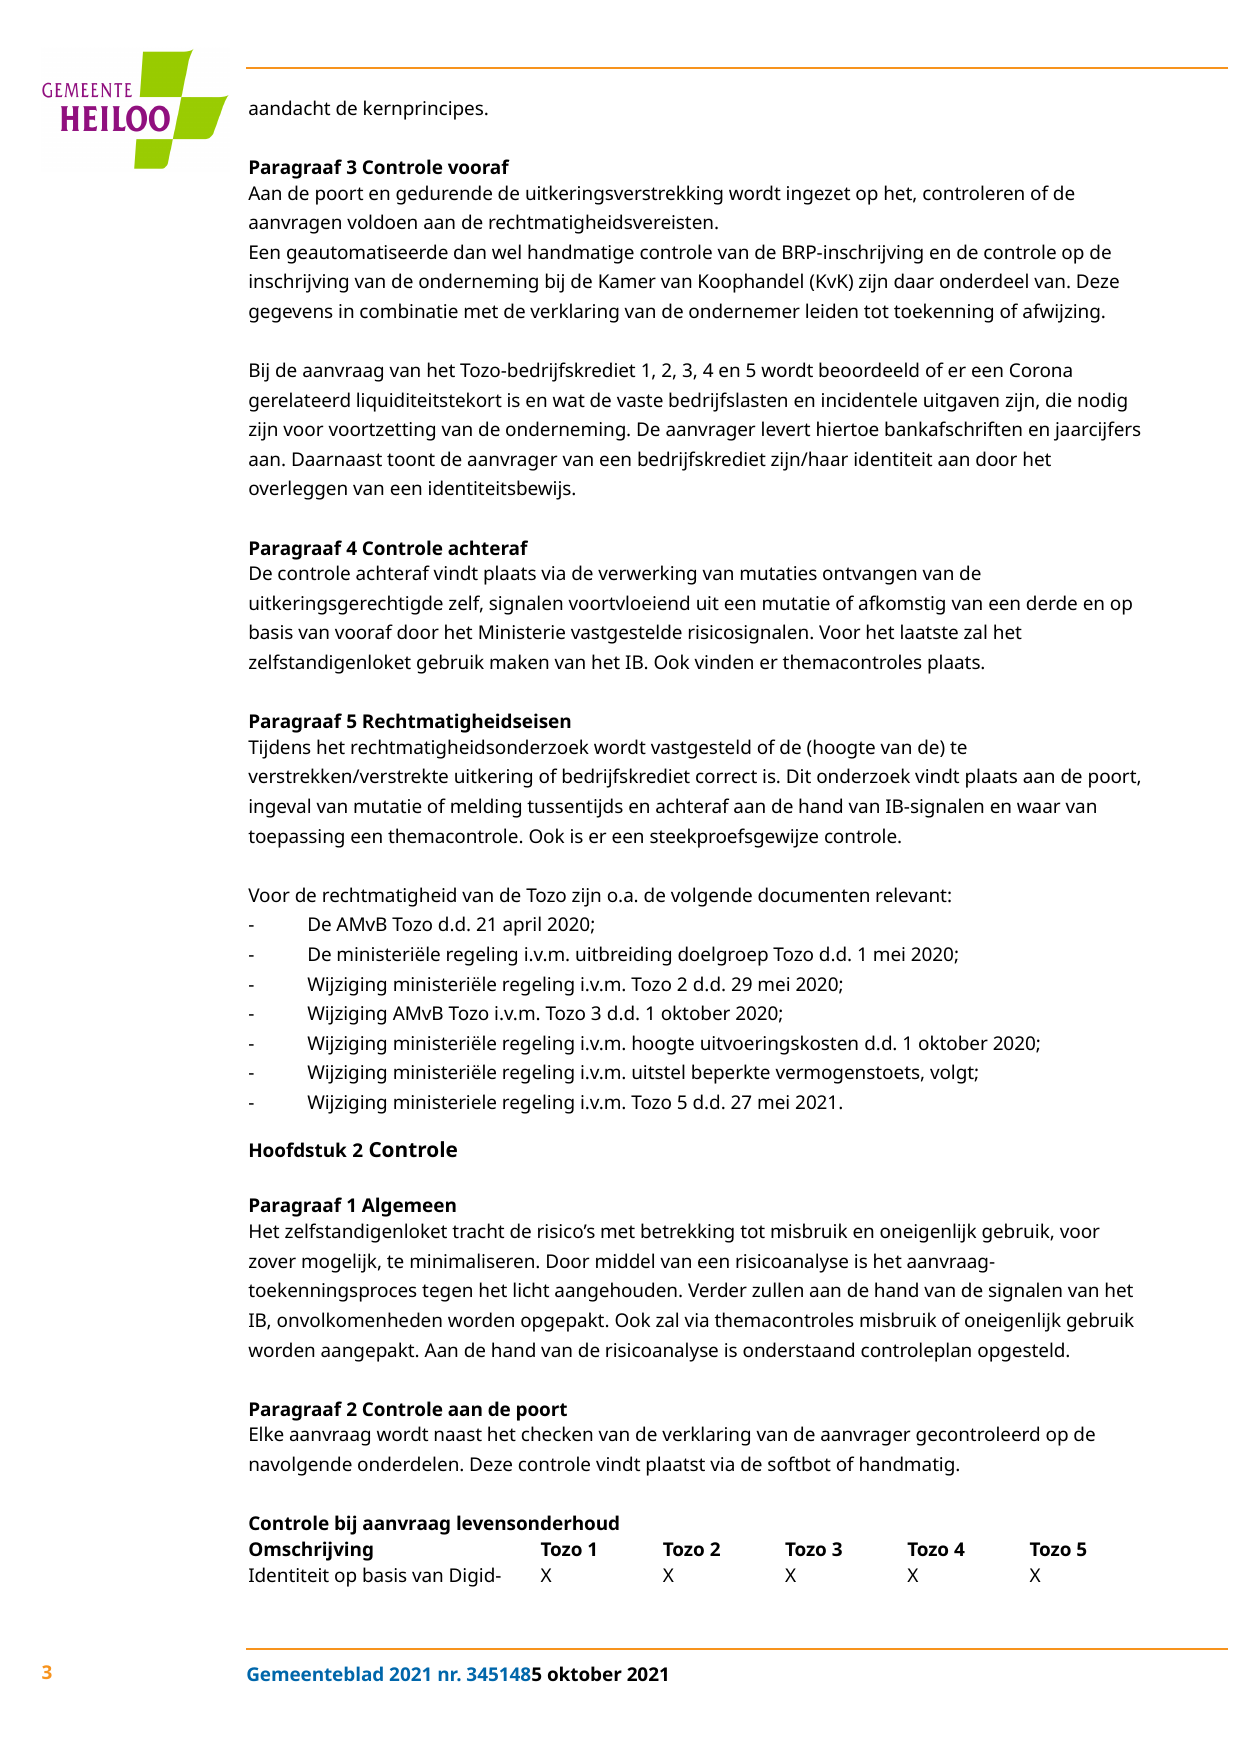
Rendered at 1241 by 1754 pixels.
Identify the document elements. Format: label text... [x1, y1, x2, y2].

text Paragraaf 1 Algemeen [248, 1193, 1152, 1218]
text Paragraaf 4 Controle achteraf [248, 535, 1152, 560]
list Wijziging AMvB Tozo i.v.m. Tozo 3 d.d. 1 oktober 2020; [248, 1000, 1152, 1026]
list De ministeriële regeling i.v.m. uitbreiding doelgroep Tozo d.d. 1 mei 2020; [248, 941, 1152, 967]
table_cell Tozo 4 [907, 1536, 1029, 1562]
list Wijziging ministeriële regeling i.v.m. uitstel beperkte vermogenstoets, volgt; [248, 1059, 1152, 1085]
table_cell Tozo 3 [785, 1536, 907, 1562]
list De AMvB Tozo d.d. 21 april 2020; [248, 912, 1152, 937]
table_cell Identiteit op basis van Digid- [248, 1562, 540, 1588]
text Het zelfstandigenloket tracht de risico’s met betrekking tot misbruik en oneigenlijk gebruik, voor zover mogelijk, te minimaliseren. Door middel van een risicoanalyse is het aanvraag-toekenningsproces tegen het licht aangehouden. Verder zullen aan de hand van de signalen van het IB, onvolkomenheden worden opgepakt. Ook zal via themacontroles misbruik of oneigenlijk gebruik worden aangepakt. Aan de hand van de risicoanalyse is onderstaand controleplan opgesteld. [248, 1218, 1152, 1362]
text Aan de poort en gedurende de uitkeringsverstrekking wordt ingezet op het, controleren of de aanvragen voldoen aan de rechtmatigheidsvereisten. [248, 180, 1152, 235]
table_cell Omschrijving [248, 1536, 540, 1562]
text Elke aanvraag wordt naast het checken van de verklaring van de aanvrager gecontroleerd op de navolgende onderdelen. Deze controle vindt plaatst via de softbot of handmatig. [248, 1422, 1152, 1477]
table_cell X [907, 1562, 1029, 1588]
text Voor de rechtmatigheid van de Tozo zijn o.a. de volgende documenten relevant: [248, 882, 1152, 908]
table_cell X [785, 1562, 907, 1588]
table_cell Tozo 1 [540, 1536, 663, 1562]
text Paragraaf 3 Controle vooraf [248, 154, 1152, 180]
table_cell X [663, 1562, 785, 1588]
text De controle achteraf vindt plaats via de verwerking van mutaties ontvangen van de uitkeringsgerechtigde zelf, signalen voortvloeiend uit een mutatie of afkomstig van een derde en op basis van vooraf door het Ministerie vastgestelde risicosignalen. Voor het laatste zal het zelfstandigenloket gebruik maken van het IB. Ook vinden er themacontroles plaats. [248, 560, 1152, 675]
table_cell Tozo 2 [663, 1536, 785, 1562]
text Hoofdstuk 2 Controle [248, 1135, 1152, 1163]
text Een geautomatiseerde dan wel handmatige controle van de BRP-inschrijving en de controle op de inschrijving van de onderneming bij de Kamer van Koophandel (KvK) zijn daar onderdeel van. Deze gegevens in combinatie met de verklaring van de ondernemer leiden tot toekenning of afwijzing. [248, 239, 1152, 324]
text Bij de aanvraag van het Tozo-bedrijfskrediet 1, 2, 3, 4 en 5 wordt beoordeeld of er een Corona gerelateerd liquiditeitstekort is en wat de vaste bedrijfslasten en incidentele uitgaven zijn, die nodig zijn voor voortzetting van de onderneming. De aanvrager levert hiertoe bankafschriften en jaarcijfers aan. Daarnaast toont de aanvrager van een bedrijfskrediet zijn/haar identiteit aan door het overleggen van een identiteitsbewijs. [248, 357, 1152, 501]
list Wijziging ministeriële regeling i.v.m. hoogte uitvoeringskosten d.d. 1 oktober 2020; [248, 1030, 1152, 1056]
table_cell Tozo 5 [1029, 1536, 1152, 1562]
list Wijziging ministeriële regeling i.v.m. Tozo 2 d.d. 29 mei 2020; [248, 971, 1152, 996]
text Paragraaf 2 Controle aan de poort [248, 1396, 1152, 1422]
text Tijdens het rechtmatigheidsonderzoek wordt vastgesteld of de (hoogte van de) te verstrekken/verstrekte uitkering of bedrijfskrediet correct is. Dit onderzoek vindt plaats aan de poort, ingeval van mutatie of melding tussentijds en achteraf aan de hand van IB-signalen en waar van toepassing een themacontrole. Ook is er een steekproefsgewijze controle. [248, 734, 1152, 848]
text aandacht de kernprincipes. [248, 95, 1152, 121]
picture [41, 47, 231, 172]
table_cell X [540, 1562, 663, 1588]
text Paragraaf 5 Rechtmatigheidseisen [248, 708, 1152, 734]
table_cell X [1029, 1562, 1152, 1588]
list Wijziging ministeriele regeling i.v.m. Tozo 5 d.d. 27 mei 2021. [248, 1089, 1152, 1115]
table_header Controle bij aanvraag levensonderhoud [248, 1511, 1152, 1536]
